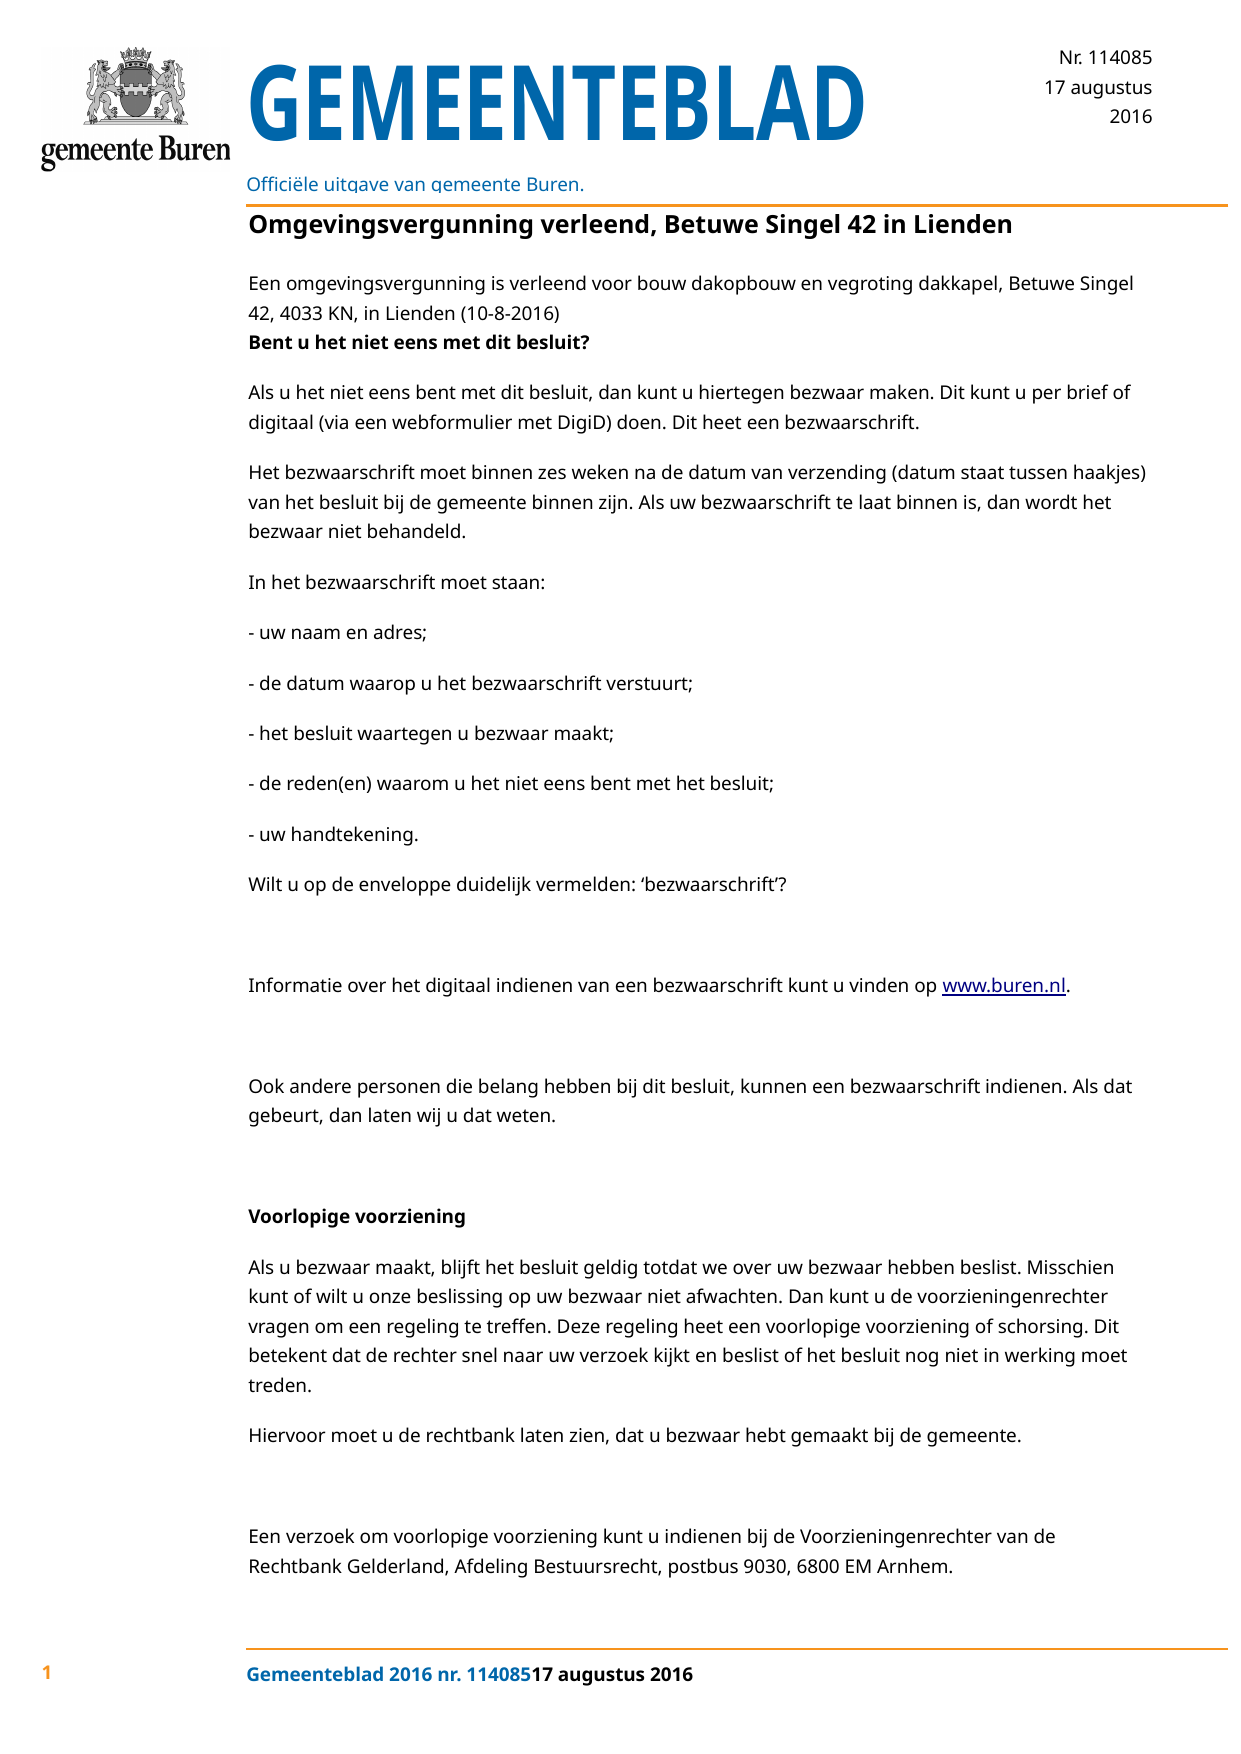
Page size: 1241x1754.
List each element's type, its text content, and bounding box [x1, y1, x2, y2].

text Hiervoor moet u de rechtbank laten zien, dat u bezwaar hebt gemaakt bij de gemeente. [248, 1423, 1152, 1448]
text Een verzoek om voorlopige voorziening kunt u indienen bij de Voorzieningenrechter van de Rechtbank Gelderland, Afdeling Bestuursrecht, postbus 9030, 6800 EM Arnhem. [248, 1523, 1152, 1579]
text Ook andere personen die belang hebben bij dit besluit, kunnen een bezwaarschrift indienen. Als dat gebeurt, dan laten wij u dat weten. [248, 1073, 1152, 1128]
text Voorlopige voorziening [248, 1203, 1152, 1229]
text In het bezwaarschrift moet staan: [248, 569, 1152, 595]
table_header Een omgevingsvergunning is verleend voor bouw dakopbouw en vegroting dakkapel, Betuwe Singel 42, 4033 KN, in Lienden (10-8-2016) [248, 270, 1152, 326]
text Het bezwaarschrift moet binnen zes weken na de datum van verzending (datum staat tussen haakjes) van het besluit bij de gemeente binnen zijn. Als uw bezwaarschrift te laat binnen is, dan wordt het bezwaar niet behandeld. [248, 459, 1152, 544]
text - uw handtekening. [248, 821, 1152, 847]
text Omgevingsvergunning verleend, Betuwe Singel 42 in Lienden [248, 207, 1152, 241]
text Informatie over het digitaal indienen van een bezwaarschrift kunt u vinden op www.buren.nl. [248, 972, 1152, 998]
text Als u het niet eens bent met dit besluit, dan kunt u hiertegen bezwaar maken. Dit kunt u per brief of digitaal (via een webformulier met DigiD) doen. Dit heet een bezwaarschrift. [248, 379, 1152, 435]
text - de reden(en) waarom u het niet eens bent met het besluit; [248, 771, 1152, 796]
text Bent u het niet eens met dit besluit? [248, 329, 1152, 355]
text - het besluit waartegen u bezwaar maakt; [248, 720, 1152, 746]
text Als u bezwaar maakt, blijft het besluit geldig totdat we over uw bezwaar hebben beslist. Misschien kunt of wilt u onze beslissing op uw bezwaar niet afwachten. Dan kunt u de voorzieningenrechter vragen om een regeling te treffen. Deze regeling heet een voorlopige voorziening of schorsing. Dit betekent dat de rechter snel naar uw verzoek kijkt en beslist of het besluit nog niet in werking moet treden. [248, 1254, 1152, 1398]
text - de datum waarop u het bezwaarschrift verstuurt; [248, 670, 1152, 696]
text Wilt u op de enveloppe duidelijk vermelden: ‘bezwaarschrift’? [248, 871, 1152, 897]
picture [41, 47, 231, 172]
text - uw naam en adres; [248, 619, 1152, 645]
